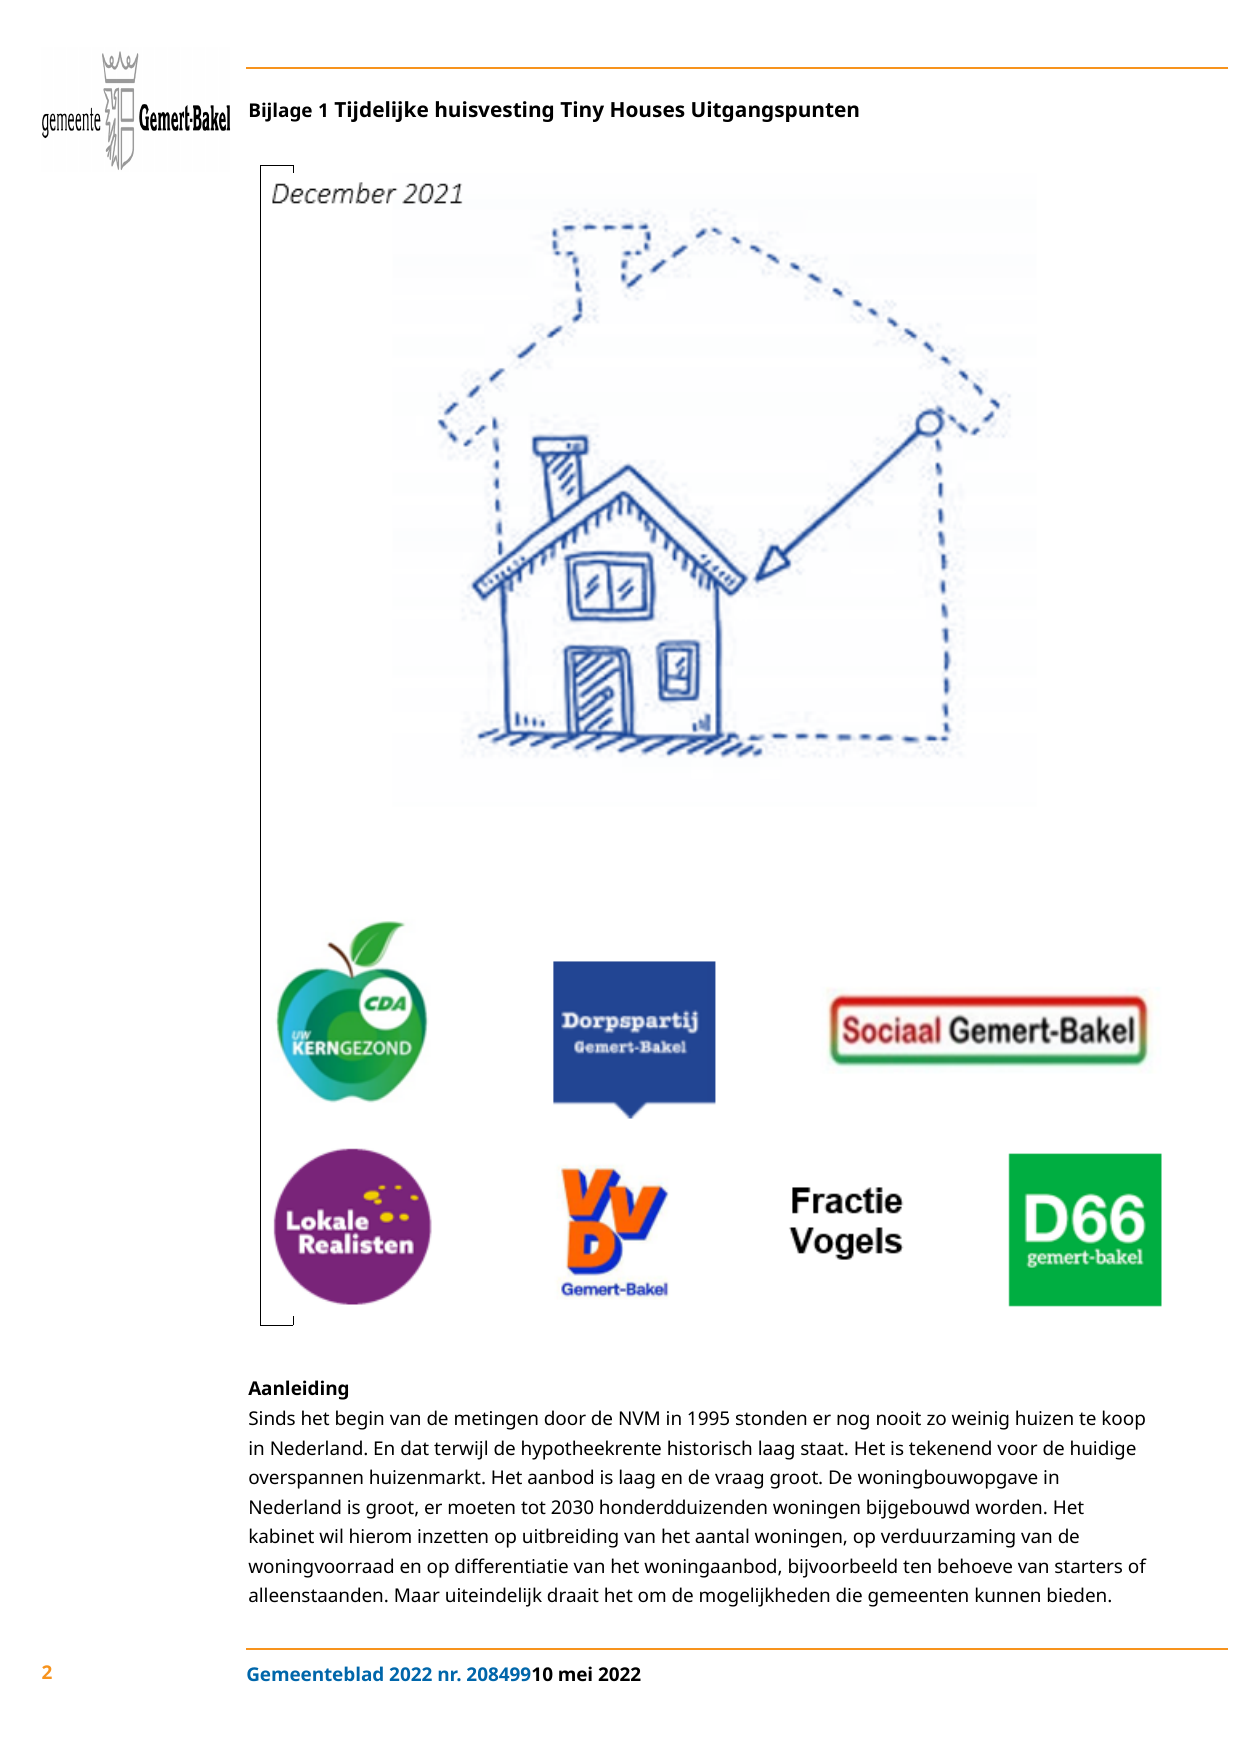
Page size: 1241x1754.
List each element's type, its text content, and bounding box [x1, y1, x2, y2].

picture [268, 173, 1173, 1316]
text Sinds het begin van de metingen door de NVM in 1995 stonden er nog nooit zo weinig huizen te koop in Nederland. En dat terwijl de hypotheekrente historisch laag staat. Het is tekenend voor de huidige overspannen huizenmarkt. Het aanbod is laag en de vraag groot. De woningbouwopgave in Nederland is groot, er moeten tot 2030 honderdduizenden woningen bijgebouwd worden. Het kabinet wil hierom inzetten op uitbreiding van het aantal woningen, op verduurzaming van de woningvoorraad en op differentiatie van het woningaanbod, bijvoorbeeld ten behoeve van starters of alleenstaanden. Maar uiteindelijk draait het om de mogelijkheden die gemeenten kunnen bieden. [248, 1405, 1152, 1608]
text Bijlage 1 Tijdelijke huisvesting Tiny Houses Uitgangspunten [248, 95, 1152, 123]
picture [41, 47, 231, 172]
text Aanleiding [248, 1376, 1152, 1401]
